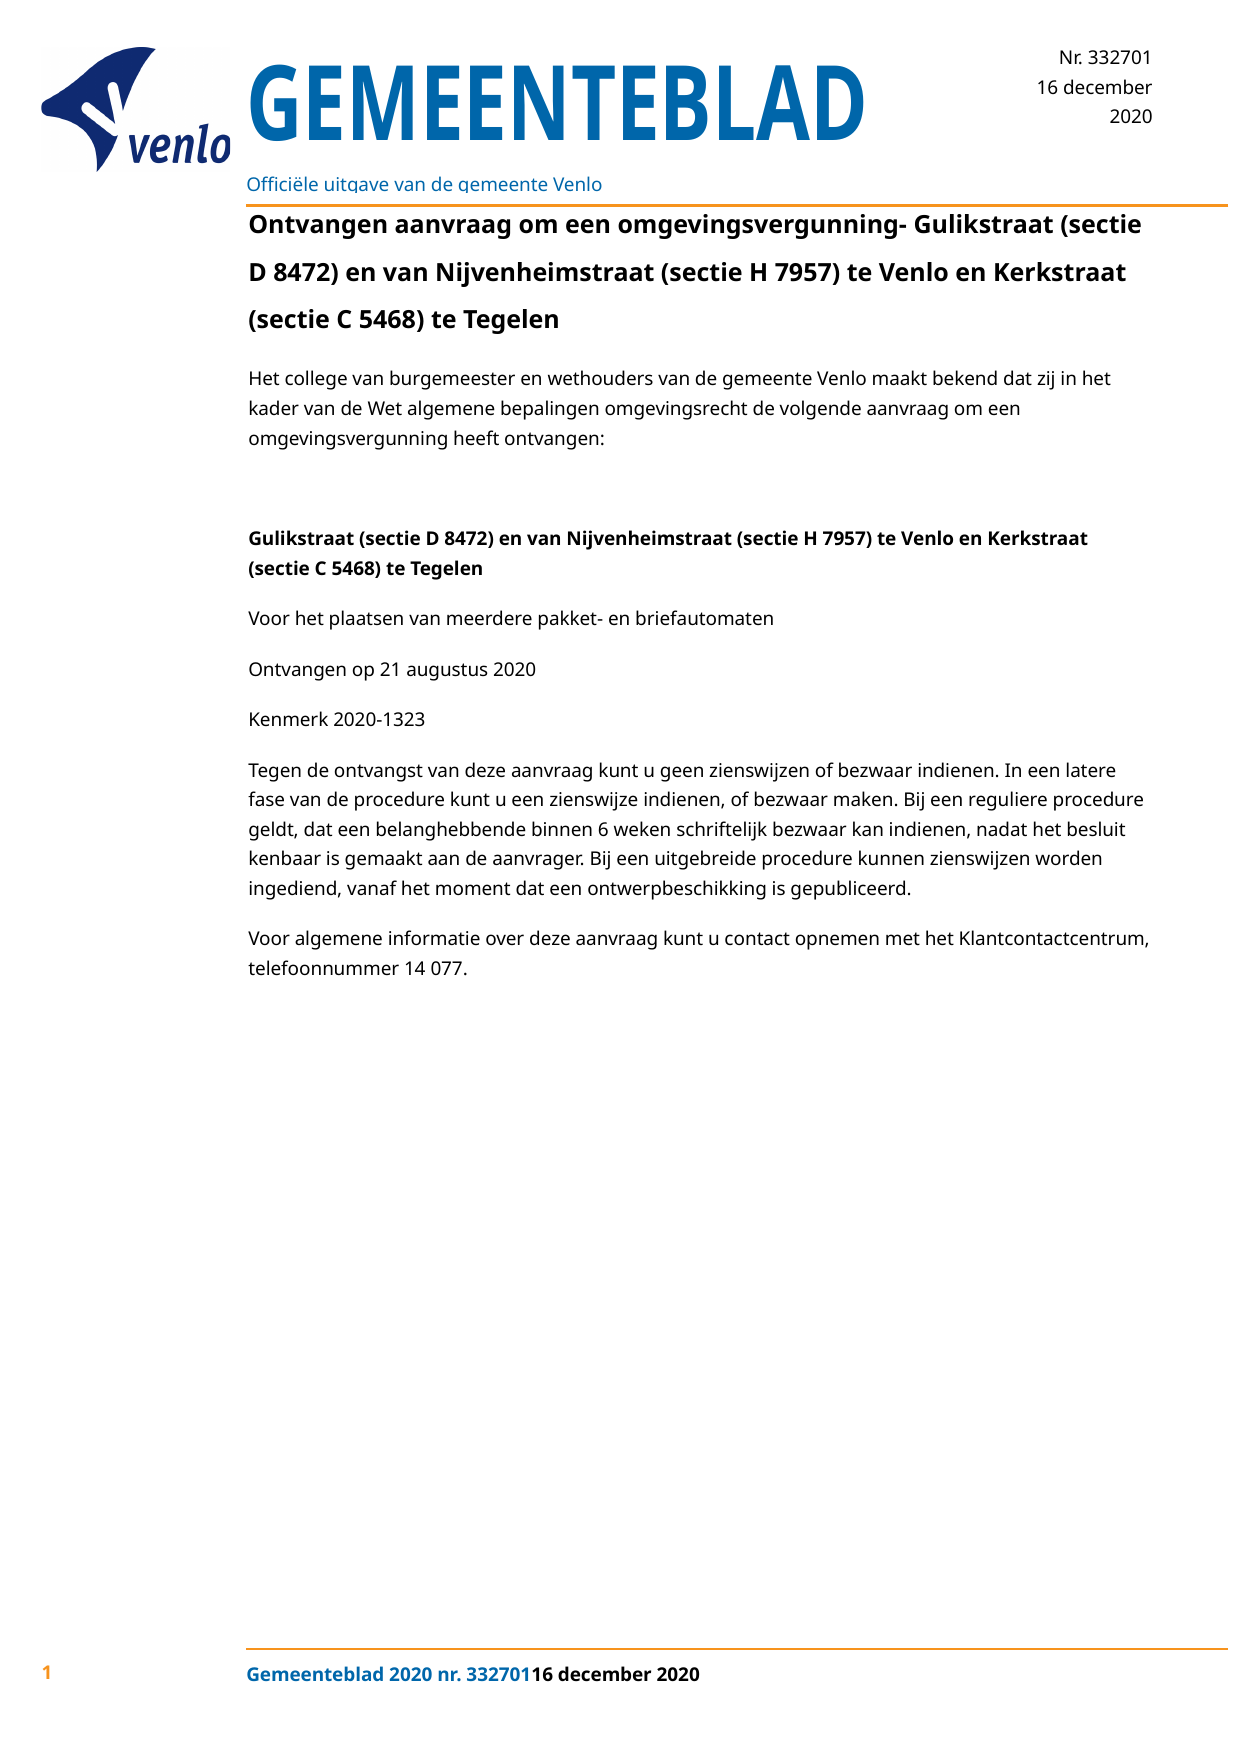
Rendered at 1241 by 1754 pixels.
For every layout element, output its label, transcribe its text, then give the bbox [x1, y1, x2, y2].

text Tegen de ontvangst van deze aanvraag kunt u geen zienswijzen of bezwaar indienen. In een latere fase van de procedure kunt u een zienswijze indienen, of bezwaar maken. Bij een reguliere procedure geldt, dat een belanghebbende binnen 6 weken schriftelijk bezwaar kan indienen, nadat het besluit kenbaar is gemaakt aan de aanvrager. Bij een uitgebreide procedure kunnen zienswijzen worden ingediend, vanaf het moment dat een ontwerpbeschikking is gepubliceerd. [248, 757, 1152, 901]
text Ontvangen op 21 augustus 2020 [248, 656, 1152, 682]
text Ontvangen aanvraag om een omgevingsvergunning- Gulikstraat (sectie D 8472) en van Nijvenheimstraat (sectie H 7957) te Venlo en Kerkstraat (sectie C 5468) te Tegelen [248, 207, 1152, 336]
text Voor algemene informatie over deze aanvraag kunt u contact opnemen met het Klantcontactcentrum, telefoonnummer 14 077. [248, 926, 1152, 981]
text Gulikstraat (sectie D 8472) en van Nijvenheimstraat (sectie H 7957) te Venlo en Kerkstraat (sectie C 5468) te Tegelen [248, 526, 1152, 581]
text Het college van burgemeester en wethouders van de gemeente Venlo maakt bekend dat zij in het kader van de Wet algemene bepalingen omgevingsrecht de volgende aanvraag om een omgevingsvergunning heeft ontvangen: [248, 366, 1152, 450]
text Kenmerk 2020-1323 [248, 706, 1152, 732]
picture [41, 47, 231, 172]
text Voor het plaatsen van meerdere pakket- en briefautomaten [248, 606, 1152, 631]
